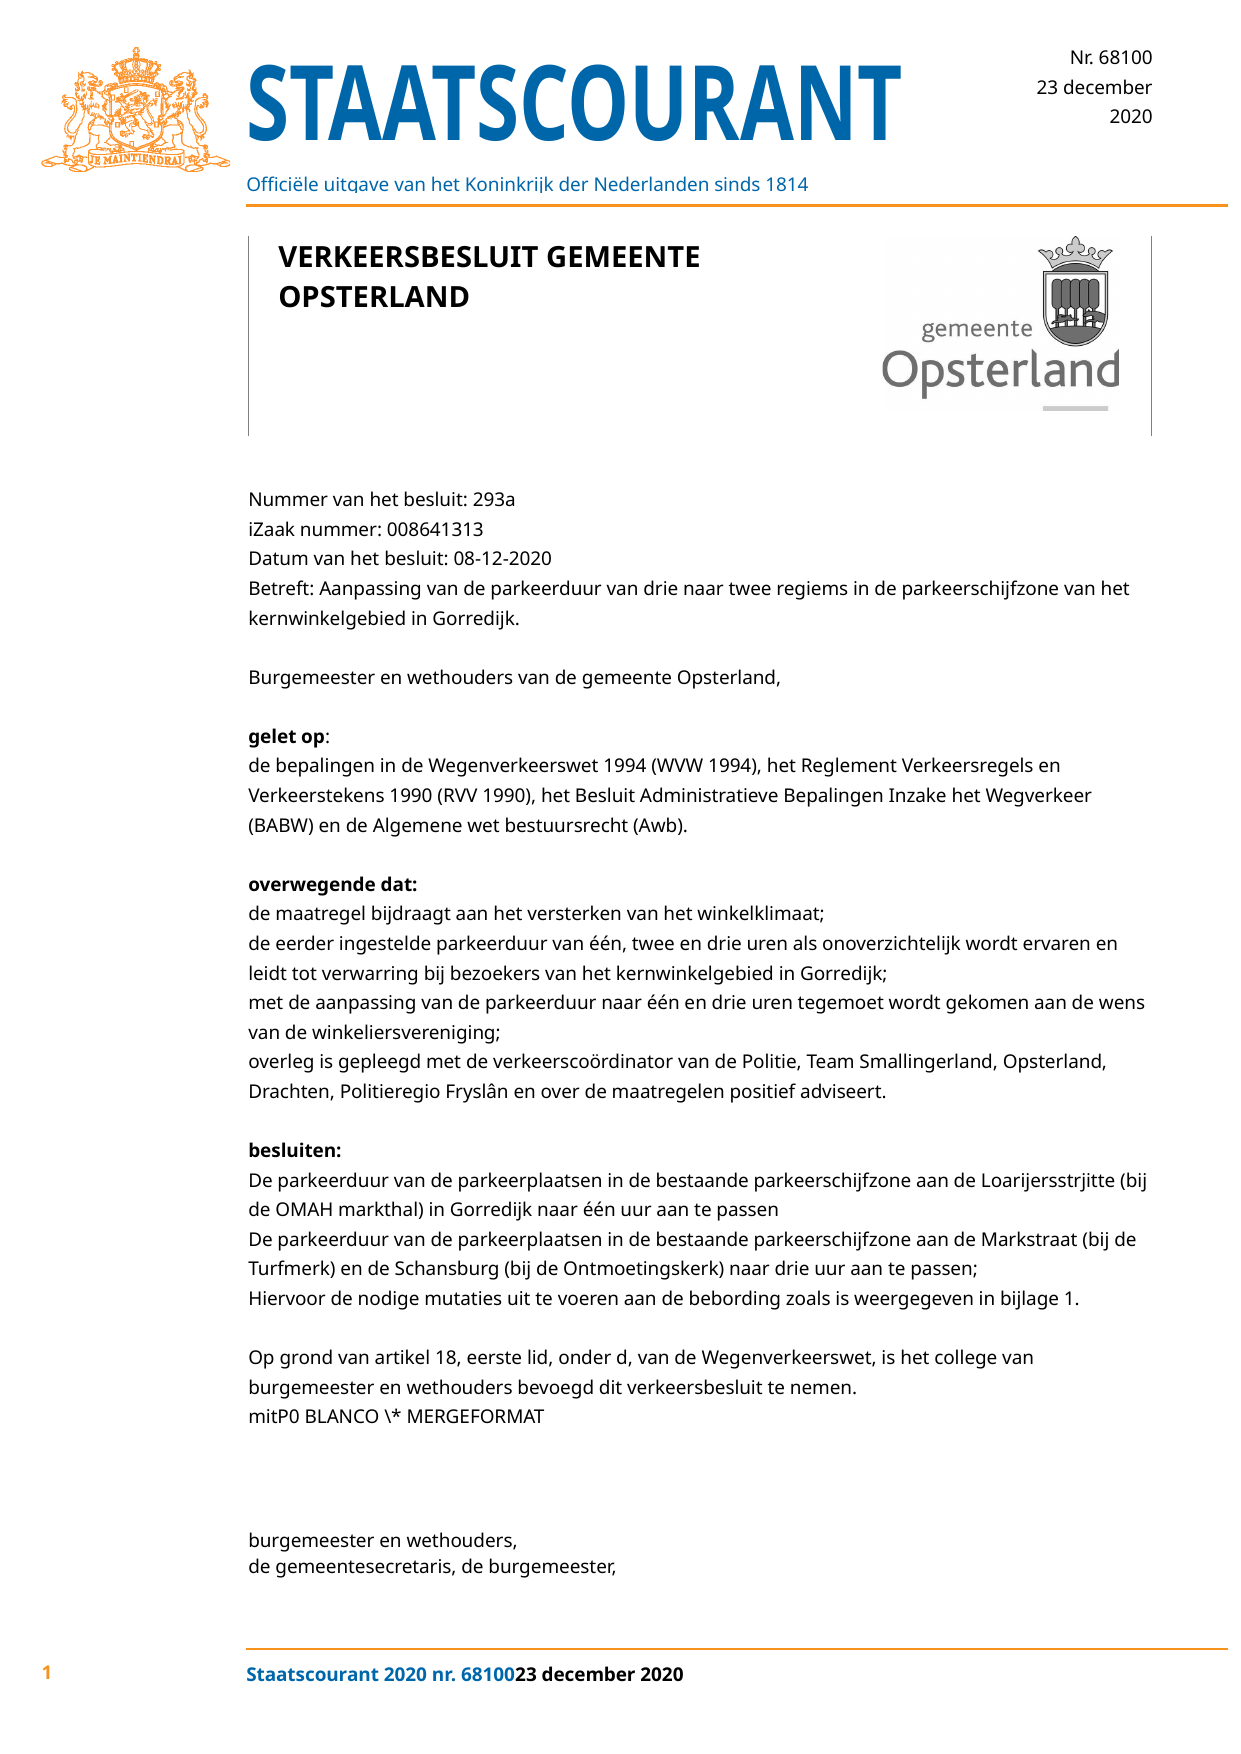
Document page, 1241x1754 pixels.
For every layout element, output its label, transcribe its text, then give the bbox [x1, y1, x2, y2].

text burgemeester en wethouders, [248, 1527, 1152, 1553]
text de eerder ingestelde parkeerduur van één, twee en drie uren als onoverzichtelijk wordt ervaren en leidt tot verwarring bij bezoekers van het kernwinkelgebied in Gorredijk; [248, 930, 1152, 985]
picture [882, 236, 1119, 411]
text gelet op: [248, 723, 1152, 749]
text iZaak nummer: 008641313 [248, 516, 1152, 542]
text de gemeentesecretaris, de burgemeester, [248, 1553, 1152, 1579]
text de bepalingen in de Wegenverkeerswet 1994 (WVW 1994), het Reglement Verkeersregels en Verkeerstekens 1990 (RVV 1990), het Besluit Administratieve Bepalingen Inzake het Wegverkeer (BABW) en de Algemene wet bestuursrecht (Awb). [248, 753, 1152, 837]
text overwegende dat: [248, 871, 1152, 897]
text Betreft: Aanpassing van de parkeerduur van drie naar twee regiems in de parkeerschijfzone van het kernwinkelgebied in Gorredijk. [248, 575, 1152, 630]
text Nummer van het besluit: 293a [248, 486, 1152, 512]
text Hiervoor de nodige mutaties uit te voeren aan de bebording zoals is weergegeven in bijlage 1. [248, 1285, 1152, 1311]
text mitP0 BLANCO \* MERGEFORMAT [248, 1403, 1152, 1429]
picture [41, 47, 231, 172]
table_header [850, 236, 1151, 436]
text Datum van het besluit: 08-12-2020 [248, 546, 1152, 571]
text Op grond van artikel 18, eerste lid, onder d, van de Wegenverkeerswet, is het college van burgemeester en wethouders bevoegd dit verkeersbesluit te nemen. [248, 1344, 1152, 1399]
text Burgemeester en wethouders van de gemeente Opsterland, [248, 664, 1152, 689]
text met de aanpassing van de parkeerduur naar één en drie uren tegemoet wordt gekomen aan de wens van de winkeliersvereniging; [248, 989, 1152, 1044]
text overleg is gepleegd met de verkeerscoördinator van de Politie, Team Smallingerland, Opsterland, Drachten, Politieregio Fryslân en over de maatregelen positief adviseert. [248, 1048, 1152, 1104]
text De parkeerduur van de parkeerplaatsen in de bestaande parkeerschijfzone aan de Loarijersstrjitte (bij de OMAH markthal) in Gorredijk naar één uur aan te passen [248, 1167, 1152, 1222]
text besluiten: [248, 1137, 1152, 1163]
table_header VERKEERSBESLUIT GEMEENTE OPSTERLAND [249, 236, 850, 436]
text de maatregel bijdraagt aan het versterken van het winkelklimaat; [248, 901, 1152, 926]
text De parkeerduur van de parkeerplaatsen in de bestaande parkeerschijfzone aan de Markstraat (bij de Turfmerk) en de Schansburg (bij de Ontmoetingskerk) naar drie uur aan te passen; [248, 1226, 1152, 1281]
